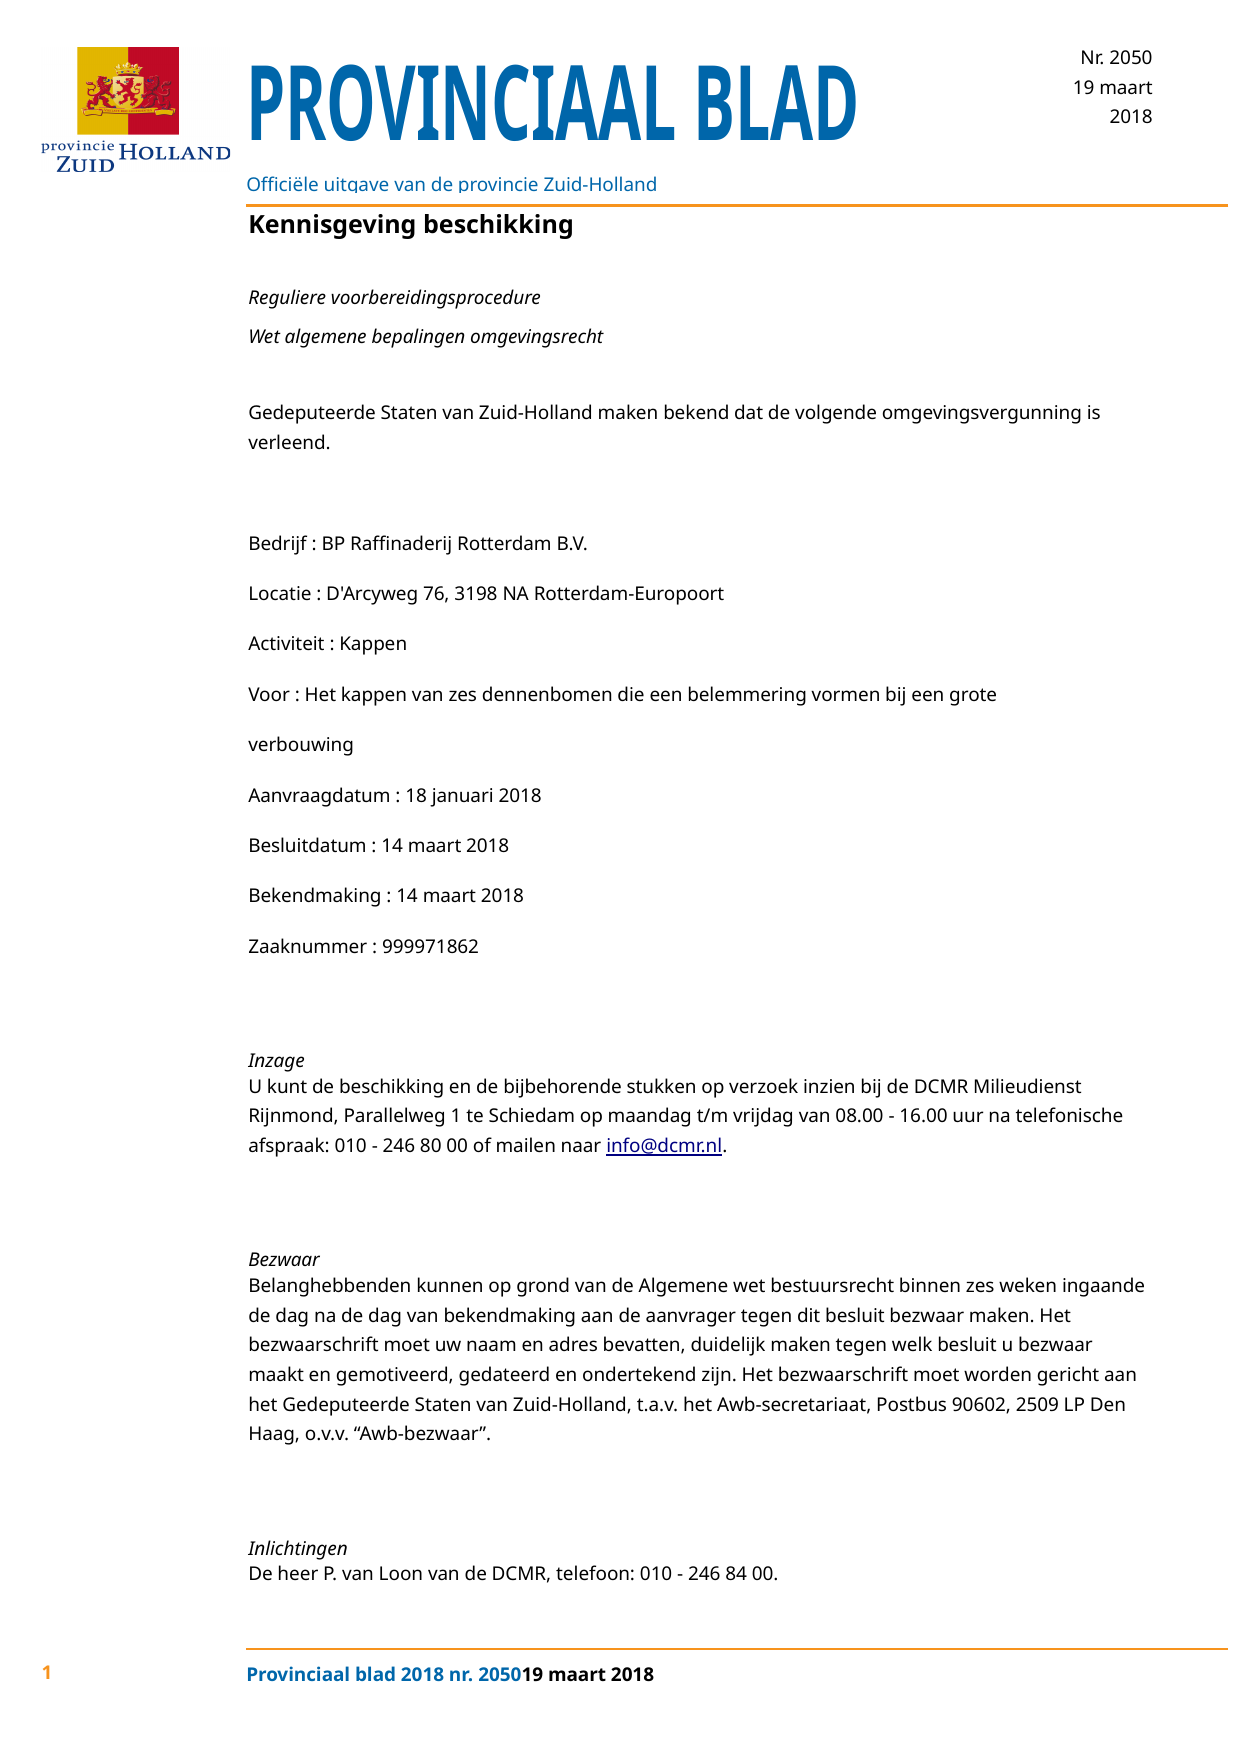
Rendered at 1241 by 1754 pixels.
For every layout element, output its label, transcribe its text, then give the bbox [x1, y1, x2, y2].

text Aanvraagdatum : 18 januari 2018 [248, 782, 1152, 807]
text Bezwaar [248, 1247, 1152, 1272]
text Zaaknummer : 999971862 [248, 933, 1152, 959]
text Bekendmaking : 14 maart 2018 [248, 883, 1152, 908]
text Activiteit : Kappen [248, 631, 1152, 656]
text Kennisgeving beschikking [248, 207, 1152, 241]
text De heer P. van Loon van de DCMR, telefoon: 010 - 246 84 00. [248, 1560, 1152, 1586]
text verbouwing [248, 731, 1152, 757]
picture [41, 47, 231, 172]
text Besluitdatum : 14 maart 2018 [248, 832, 1152, 858]
text Belanghebbenden kunnen op grond van de Algemene wet bestuursrecht binnen zes weken ingaande de dag na de dag van bekendmaking aan de aanvrager tegen dit besluit bezwaar maken. Het bezwaarschrift moet uw naam en adres bevatten, duidelijk maken tegen welk besluit u bezwaar maakt en gemotiveerd, gedateerd en ondertekend zijn. Het bezwaarschrift moet worden gericht aan het Gedeputeerde Staten van Zuid-Holland, t.a.v. het Awb-secretariaat, Postbus 90602, 2509 LP Den Haag, o.v.v. “Awb-bezwaar”. [248, 1272, 1152, 1446]
text U kunt de beschikking en de bijbehorende stukken op verzoek inzien bij de DCMR Milieudienst Rijnmond, Parallelweg 1 te Schiedam op maandag t/m vrijdag van 08.00 - 16.00 uur na telefonische afspraak: 010 - 246 80 00 of mailen naar info@dcmr.nl. [248, 1073, 1152, 1158]
text Gedeputeerde Staten van Zuid-Holland maken bekend dat de volgende omgevingsvergunning is verleend. [248, 399, 1152, 454]
text Voor : Het kappen van zes dennenbomen die een belemmering vormen bij een grote [248, 681, 1152, 707]
text Wet algemene bepalingen omgevingsrecht [248, 323, 1152, 349]
text Bedrijf : BP Raffinaderij Rotterdam B.V. [248, 530, 1152, 555]
text Reguliere voorbereidingsprocedure [248, 284, 1152, 309]
text Inzage [248, 1047, 1152, 1073]
text Inlichtingen [248, 1535, 1152, 1560]
text Locatie : D'Arcyweg 76, 3198 NA Rotterdam-Europoort [248, 580, 1152, 606]
